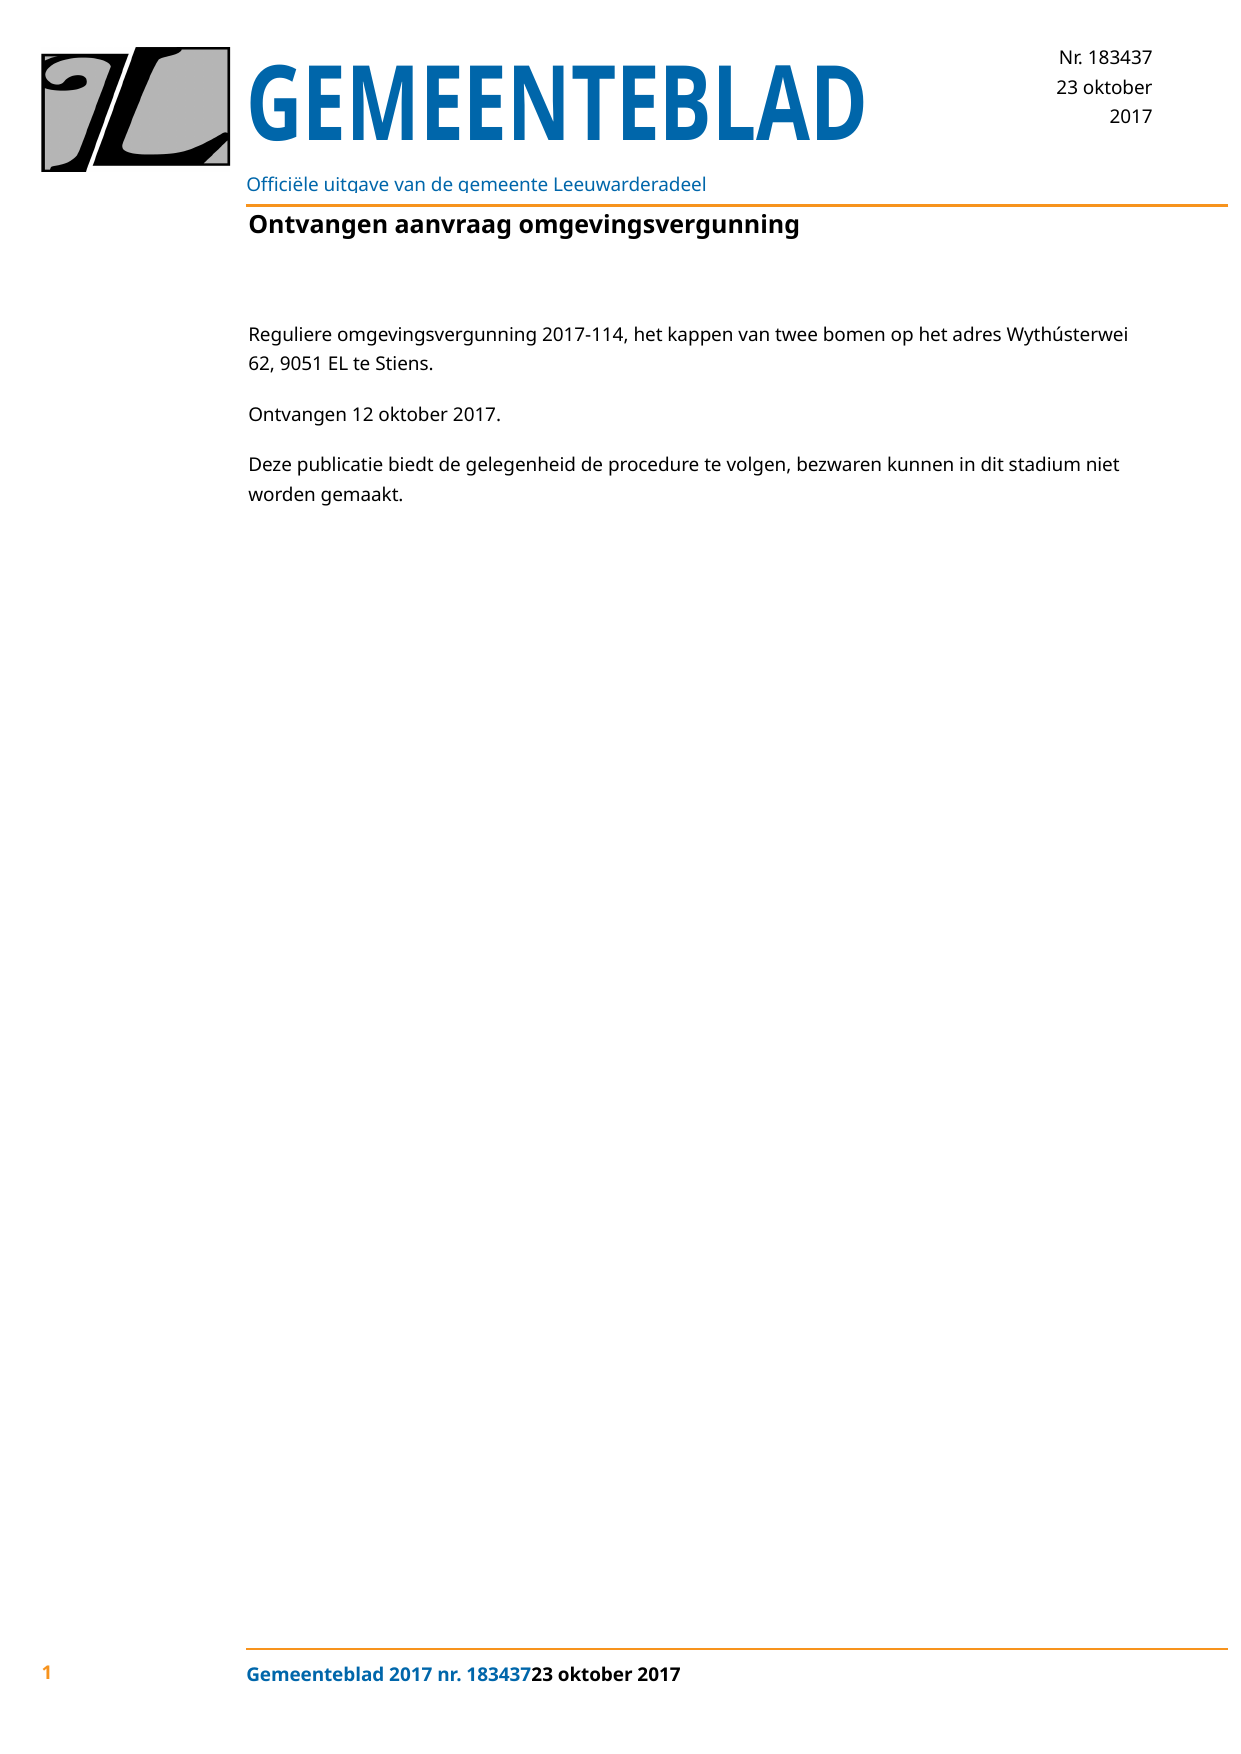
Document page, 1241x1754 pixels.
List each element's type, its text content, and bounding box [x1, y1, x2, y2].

text Deze publicatie biedt de gelegenheid de procedure te volgen, bezwaren kunnen in dit stadium niet worden gemaakt. [248, 451, 1152, 506]
picture [41, 47, 231, 172]
text Ontvangen aanvraag omgevingsvergunning [248, 207, 1152, 241]
text Ontvangen 12 oktober 2017. [248, 401, 1152, 426]
text Reguliere omgevingsvergunning 2017-114, het kappen van twee bomen op het adres Wythústerwei 62, 9051 EL te Stiens. [248, 321, 1152, 376]
